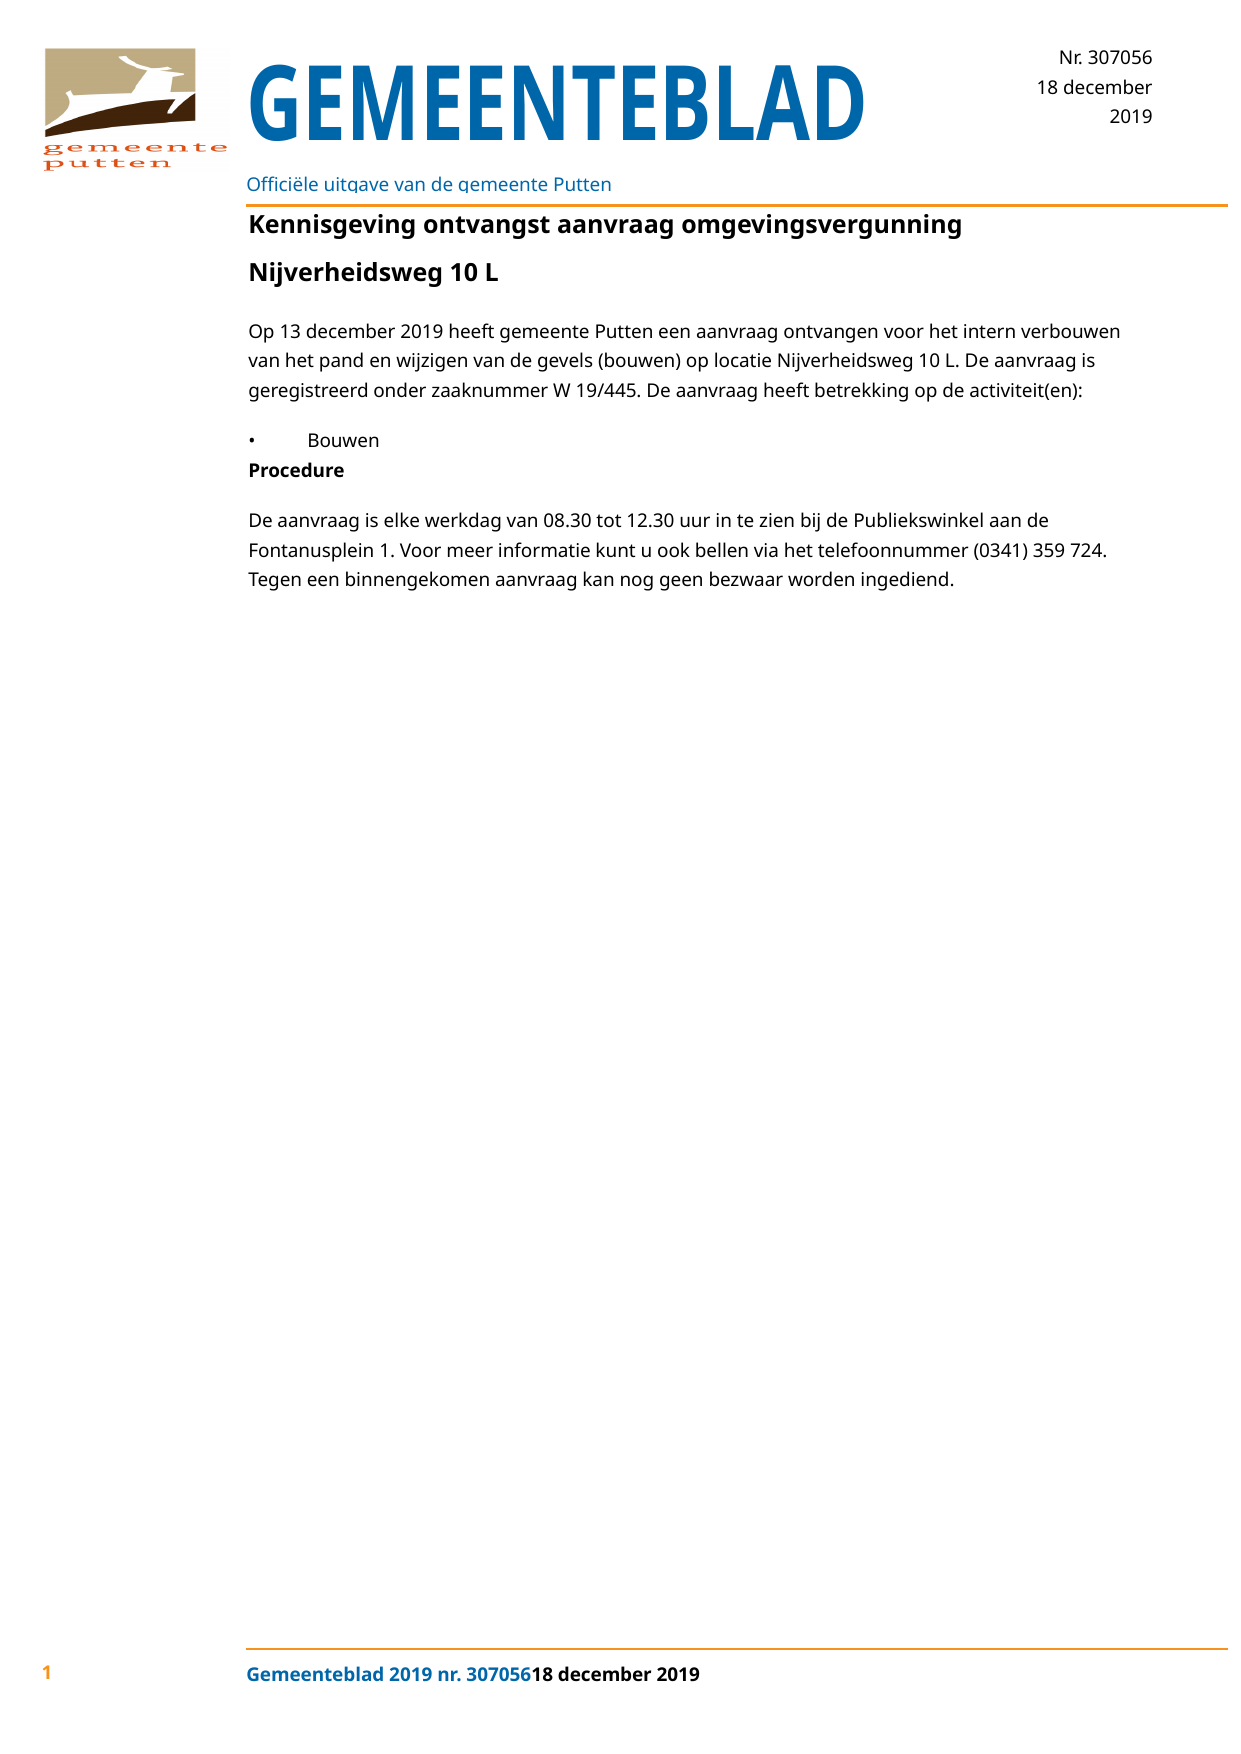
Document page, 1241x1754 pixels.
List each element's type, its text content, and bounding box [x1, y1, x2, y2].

text Op 13 december 2019 heeft gemeente Putten een aanvraag ontvangen voor het intern verbouwen van het pand en wijzigen van de gevels (bouwen) op locatie Nijverheidsweg 10 L. De aanvraag is geregistreerd onder zaaknummer W 19/445. De aanvraag heeft betrekking op de activiteit(en): [248, 318, 1152, 403]
text Kennisgeving ontvangst aanvraag omgevingsvergunning Nijverheidsweg 10 L [248, 207, 1152, 288]
text De aanvraag is elke werkdag van 08.30 tot 12.30 uur in te zien bij de Publiekswinkel aan de Fontanusplein 1. Voor meer informatie kunt u ook bellen via het telefoonnummer (0341) 359 724. Tegen een binnengekomen aanvraag kan nog geen bezwaar worden ingediend. [248, 507, 1152, 592]
list Bouwen [248, 427, 1152, 453]
text Procedure [248, 457, 1152, 483]
picture [41, 47, 231, 172]
